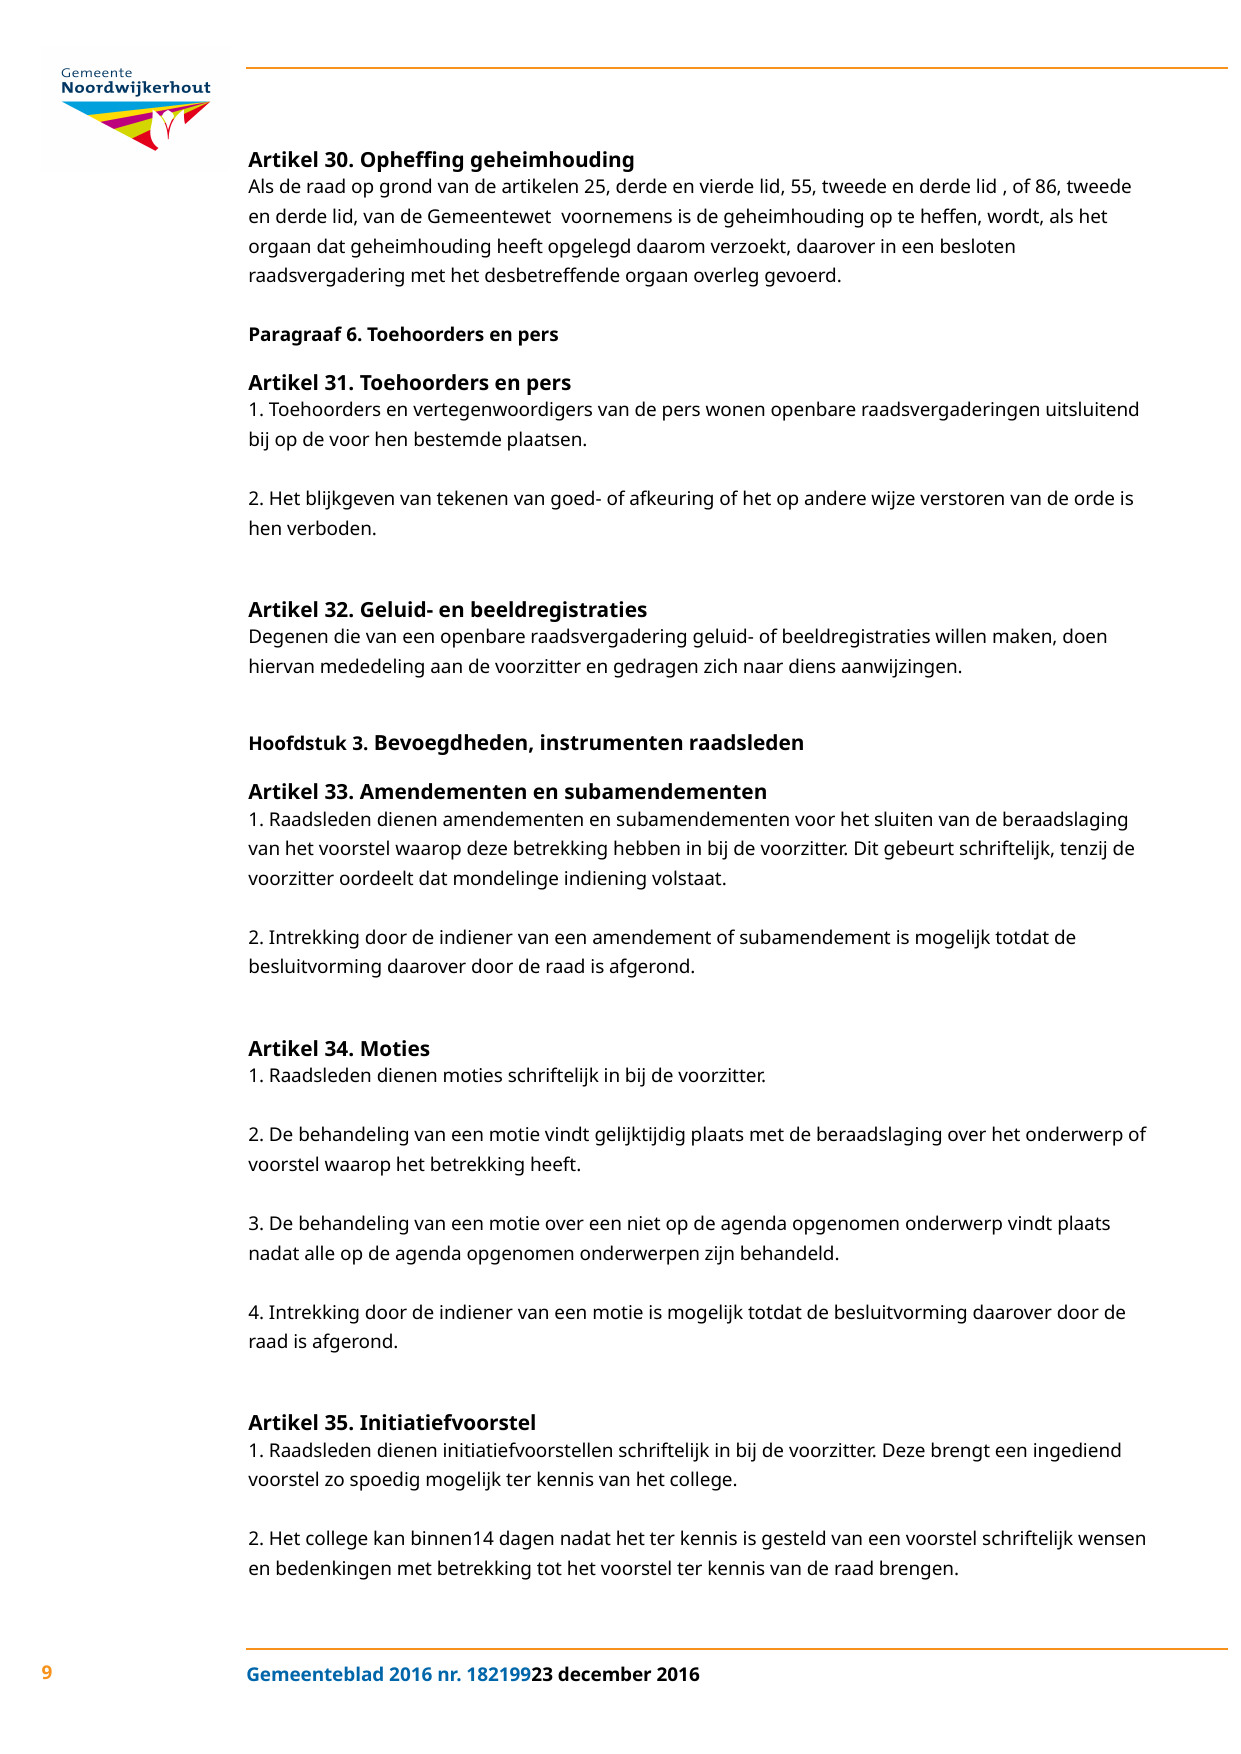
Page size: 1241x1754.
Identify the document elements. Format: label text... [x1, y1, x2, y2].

text 1. Raadsleden dienen initiatiefvoorstellen schriftelijk in bij de voorzitter. Deze brengt een ingediend voorstel zo spoedig mogelijk ter kennis van het college. [248, 1437, 1152, 1492]
text 2. Het blijkgeven van tekenen van goed- of afkeuring of het op andere wijze verstoren van de orde is hen verboden. [248, 485, 1152, 541]
text 3. De behandeling van een motie over een niet op de agenda opgenomen onderwerp vindt plaats nadat alle op de agenda opgenomen onderwerpen zijn behandeld. [248, 1210, 1152, 1265]
text Artikel 30. Opheffing geheimhouding [248, 145, 1152, 174]
text 4. Intrekking door de indiener van een motie is mogelijk totdat de besluitvorming daarover door de raad is afgerond. [248, 1299, 1152, 1354]
text Paragraaf 6. Toehoorders en pers [248, 322, 1152, 347]
text Artikel 35. Initiatiefvoorstel [248, 1408, 1152, 1437]
text 1. Toehoorders en vertegenwoordigers van de pers wonen openbare raadsvergaderingen uitsluitend bij op de voor hen bestemde plaatsen. [248, 397, 1152, 452]
text Artikel 33. Amendementen en subamendementen [248, 777, 1152, 806]
picture [41, 47, 231, 172]
text 2. Het college kan binnen14 dagen nadat het ter kennis is gesteld van een voorstel schriftelijk wensen en bedenkingen met betrekking tot het voorstel ter kennis van de raad brengen. [248, 1526, 1152, 1581]
text 2. Intrekking door de indiener van een amendement of subamendement is mogelijk totdat de besluitvorming daarover door de raad is afgerond. [248, 924, 1152, 979]
text 1. Raadsleden dienen amendementen en subamendementen voor het sluiten van de beraadslaging van het voorstel waarop deze betrekking hebben in bij de voorzitter. Dit gebeurt schriftelijk, tenzij de voorzitter oordeelt dat mondelinge indiening volstaat. [248, 806, 1152, 891]
text 2. De behandeling van een motie vindt gelijktijdig plaats met de beraadslaging over het onderwerp of voorstel waarop het betrekking heeft. [248, 1121, 1152, 1177]
text Degenen die van een openbare raadsvergadering geluid- of beeldregistraties willen maken, doen hiervan mededeling aan de voorzitter en gedragen zich naar diens aanwijzingen. [248, 623, 1152, 679]
text Artikel 31. Toehoorders en pers [248, 368, 1152, 397]
text Als de raad op grond van de artikelen 25, derde en vierde lid, 55, tweede en derde lid , of 86, tweede en derde lid, van de Gemeentewet voornemens is de geheimhouding op te heffen, wordt, als het orgaan dat geheimhouding heeft opgelegd daarom verzoekt, daarover in een besloten raadsvergadering met het desbetreffende orgaan overleg gevoerd. [248, 174, 1152, 288]
text Hoofdstuk 3. Bevoegdheden, instrumenten raadsleden [248, 728, 1152, 757]
text 1. Raadsleden dienen moties schriftelijk in bij de voorzitter. [248, 1062, 1152, 1088]
text Artikel 32. Geluid- en beeldregistraties [248, 595, 1152, 623]
text Artikel 34. Moties [248, 1034, 1152, 1062]
